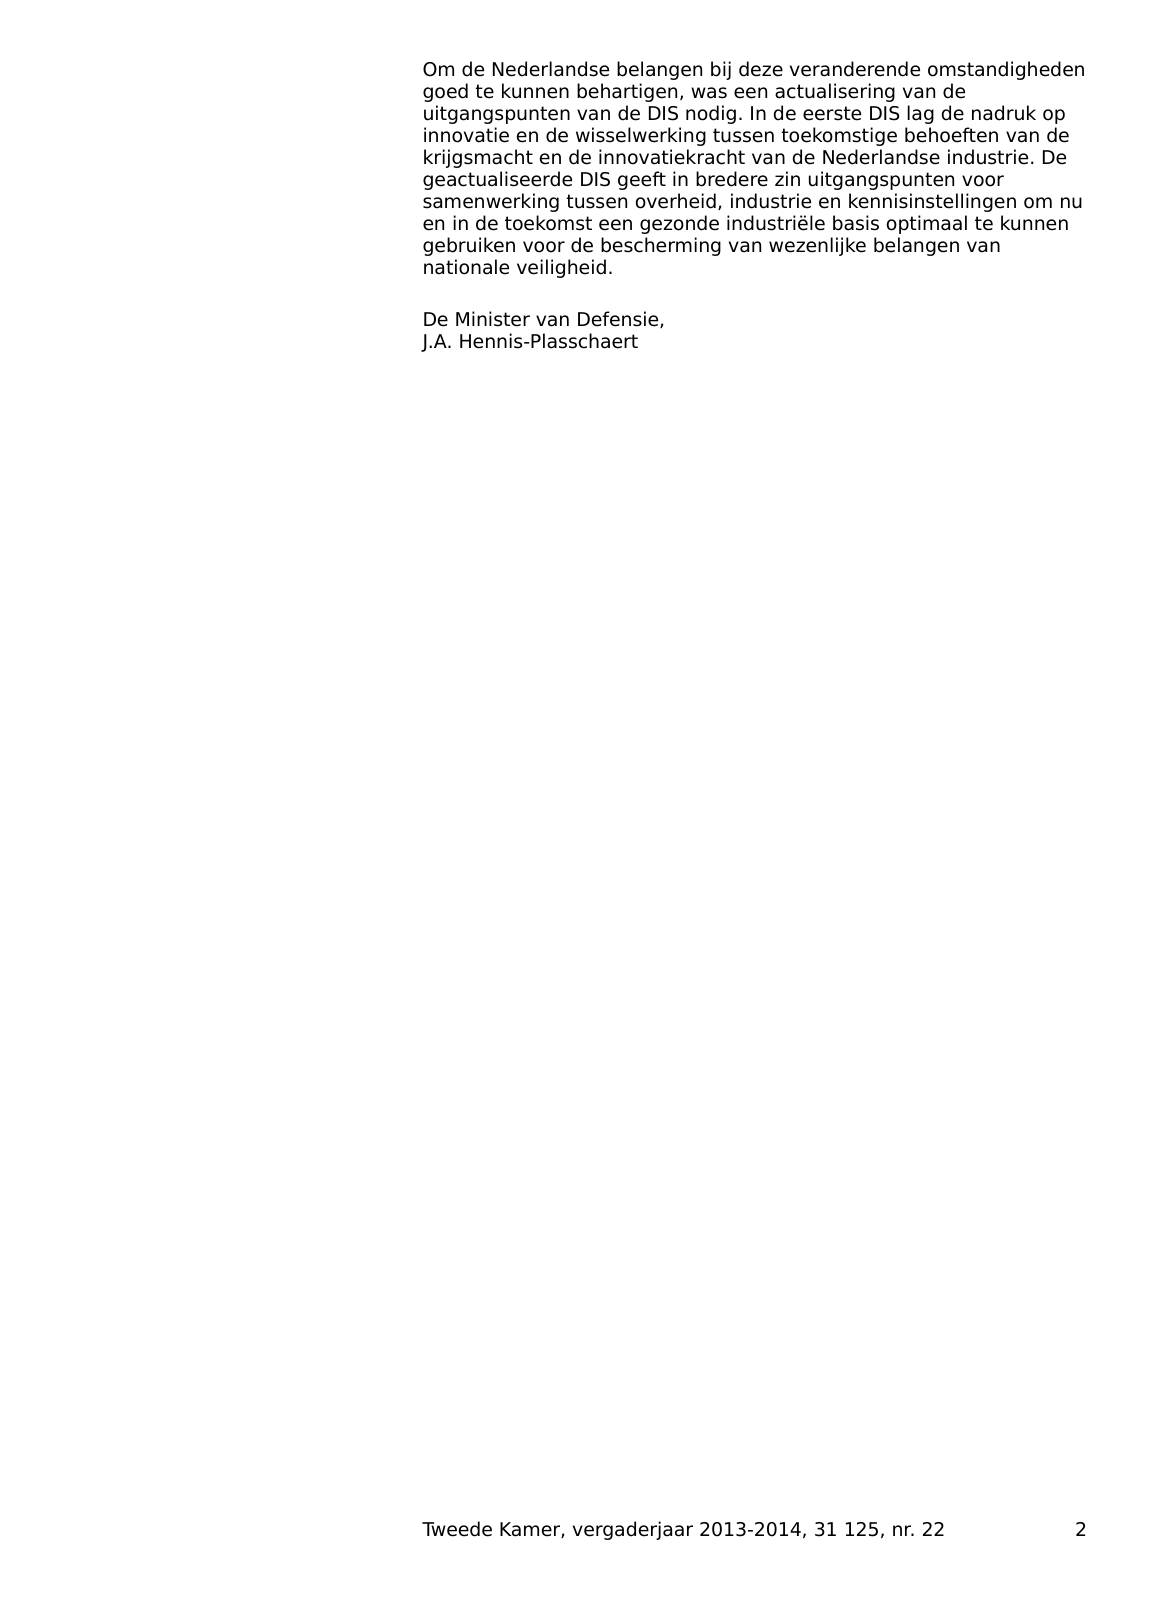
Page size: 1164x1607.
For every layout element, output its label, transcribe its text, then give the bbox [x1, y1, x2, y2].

text De Minister van Defensie, J.A. Hennis-Plasschaert [422, 309, 1087, 353]
text Om de Nederlandse belangen bij deze veranderende omstandigheden goed te kunnen behartigen, was een actualisering van de uitgangspunten van de DIS nodig. In de eerste DIS lag de nadruk op innovatie en de wisselwerking tussen toekomstige behoeften van de krijgsmacht en de innovatiekracht van de Nederlandse industrie. De geactualiseerde DIS geeft in bredere zin uitgangspunten voor samenwerking tussen overheid, industrie en kennisinstellingen om nu en in de toekomst een gezonde industriële basis optimaal te kunnen gebruiken voor de bescherming van wezenlijke belangen van nationale veiligheid. [422, 59, 1087, 279]
